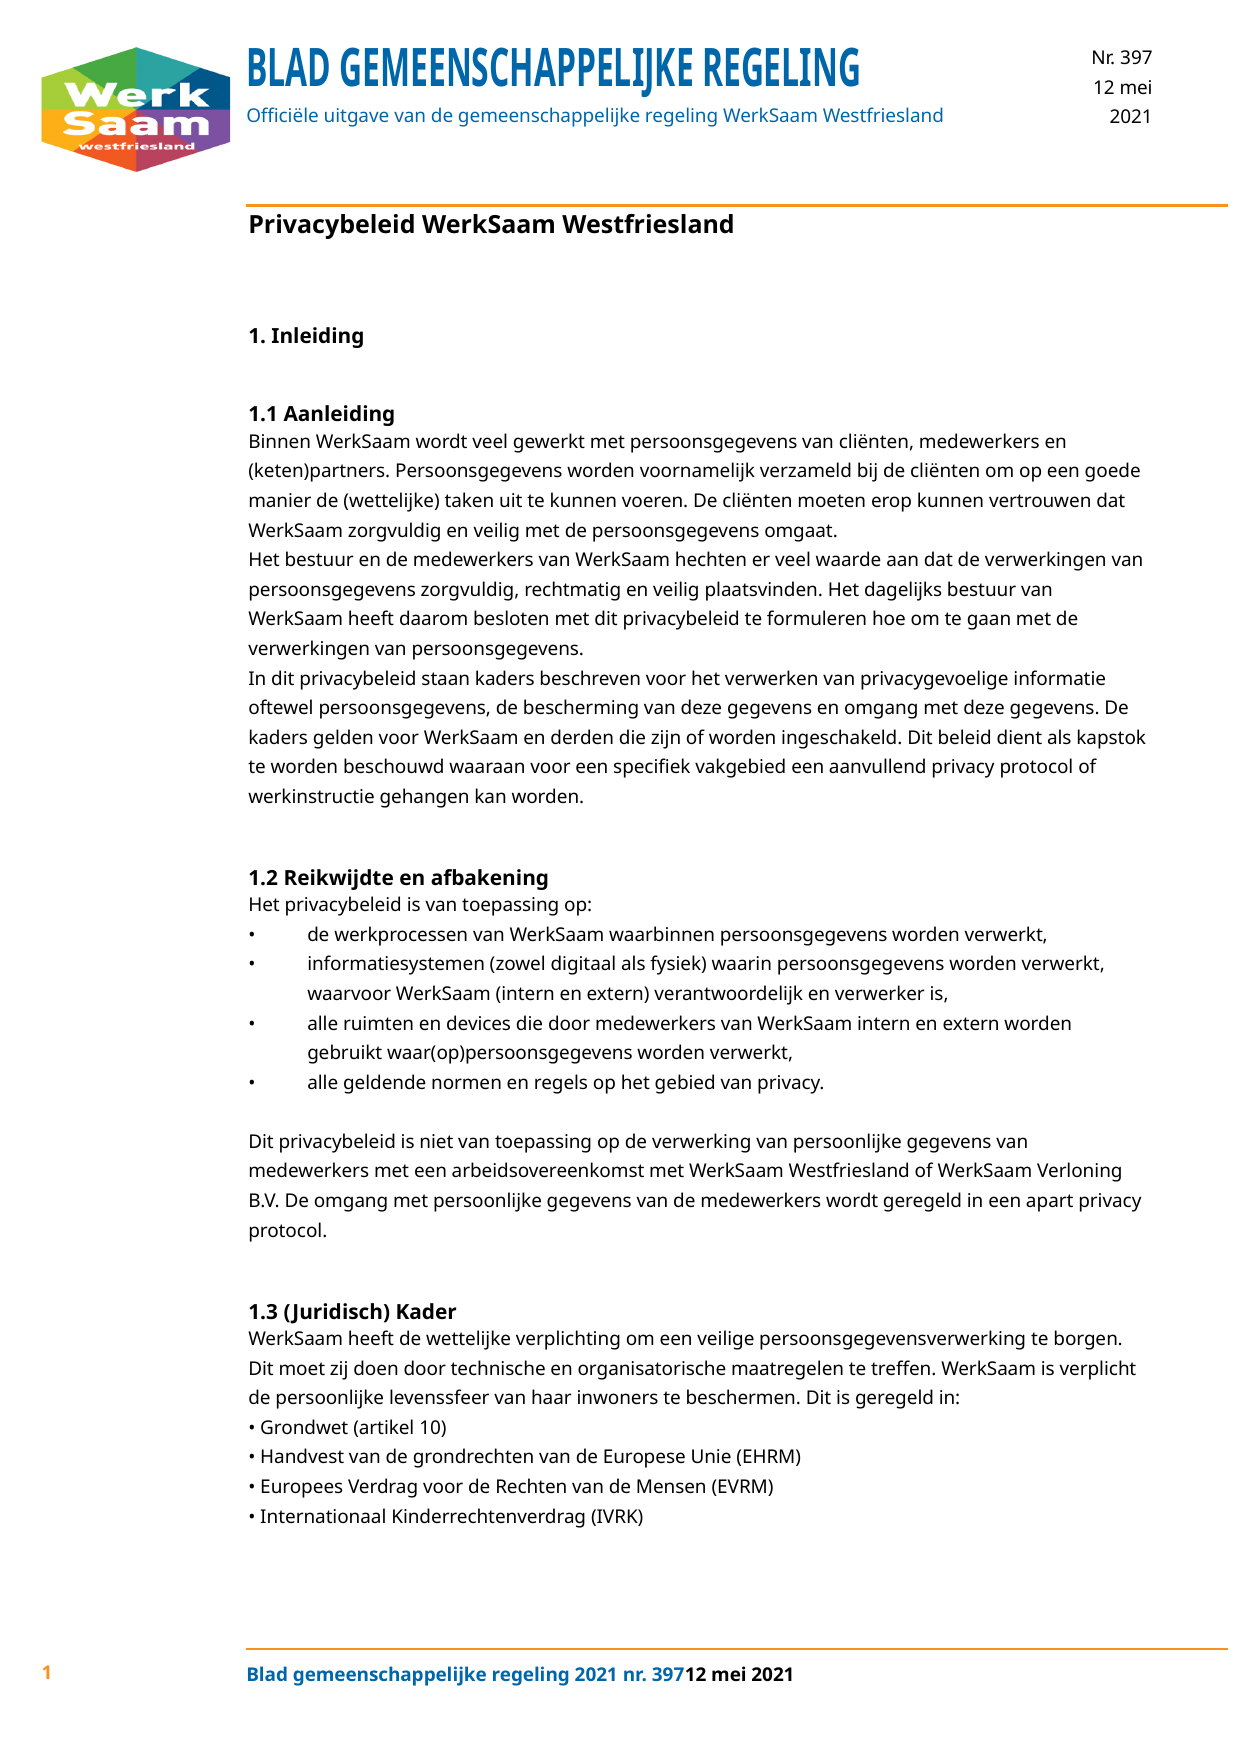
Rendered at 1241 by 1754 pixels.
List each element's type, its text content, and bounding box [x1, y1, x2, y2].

text WerkSaam heeft de wettelijke verplichting om een veilige persoonsgegevensverwerking te borgen. Dit moet zij doen door technische en organisatorische maatregelen te treffen. WerkSaam is verplicht de persoonlijke levenssfeer van haar inwoners te beschermen. Dit is geregeld in: [248, 1325, 1152, 1410]
text Het privacybeleid is van toepassing op: [248, 891, 1152, 917]
text Dit privacybeleid is niet van toepassing op de verwerking van persoonlijke gegevens van medewerkers met een arbeidsovereenkomst met WerkSaam Westfriesland of WerkSaam Verloning B.V. De omgang met persoonlijke gegevens van de medewerkers wordt geregeld in een apart privacy protocol. [248, 1128, 1152, 1243]
text 1.3 (Juridisch) Kader [248, 1297, 1152, 1325]
text • Handvest van de grondrechten van de Europese Unie (EHRM) [248, 1444, 1152, 1469]
text Het bestuur en de medewerkers van WerkSaam hechten er veel waarde aan dat de verwerkingen van persoonsgegevens zorgvuldig, rechtmatig en veilig plaatsvinden. Het dagelijks bestuur van WerkSaam heeft daarom besloten met dit privacybeleid te formuleren hoe om te gaan met de verwerkingen van persoonsgegevens. [248, 546, 1152, 661]
list de werkprocessen van WerkSaam waarbinnen persoonsgegevens worden verwerkt, [248, 921, 1152, 947]
text Binnen WerkSaam wordt veel gewerkt met persoonsgegevens van cliënten, medewerkers en (keten)partners. Persoonsgegevens worden voornamelijk verzameld bij de cliënten om op een goede manier de (wettelijke) taken uit te kunnen voeren. De cliënten moeten erop kunnen vertrouwen dat WerkSaam zorgvuldig en veilig met de persoonsgegevens omgaat. [248, 428, 1152, 542]
list alle ruimten en devices die door medewerkers van WerkSaam intern en extern worden gebruikt waar(op)persoonsgegevens worden verwerkt, [248, 1010, 1152, 1065]
text 1.1 Aanleiding [248, 399, 1152, 428]
text 1. Inleiding [248, 321, 1152, 349]
text • Grondwet (artikel 10) [248, 1414, 1152, 1440]
picture [41, 47, 231, 172]
list informatiesystemen (zowel digitaal als fysiek) waarin persoonsgegevens worden verwerkt, waarvoor WerkSaam (intern en extern) verantwoordelijk en verwerker is, [248, 951, 1152, 1006]
text 1.2 Reikwijdte en afbakening [248, 863, 1152, 891]
text • Internationaal Kinderrechtenverdrag (IVRK) [248, 1503, 1152, 1528]
text In dit privacybeleid staan kaders beschreven voor het verwerken van privacygevoelige informatie oftewel persoonsgegevens, de bescherming van deze gegevens en omgang met deze gegevens. De kaders gelden voor WerkSaam en derden die zijn of worden ingeschakeld. Dit beleid dient als kapstok te worden beschouwd waaraan voor een specifiek vakgebied een aanvullend privacy protocol of werkinstructie gehangen kan worden. [248, 665, 1152, 809]
text Privacybeleid WerkSaam Westfriesland [248, 207, 1152, 241]
list alle geldende normen en regels op het gebied van privacy. [248, 1069, 1152, 1095]
text • Europees Verdrag voor de Rechten van de Mensen (EVRM) [248, 1473, 1152, 1499]
